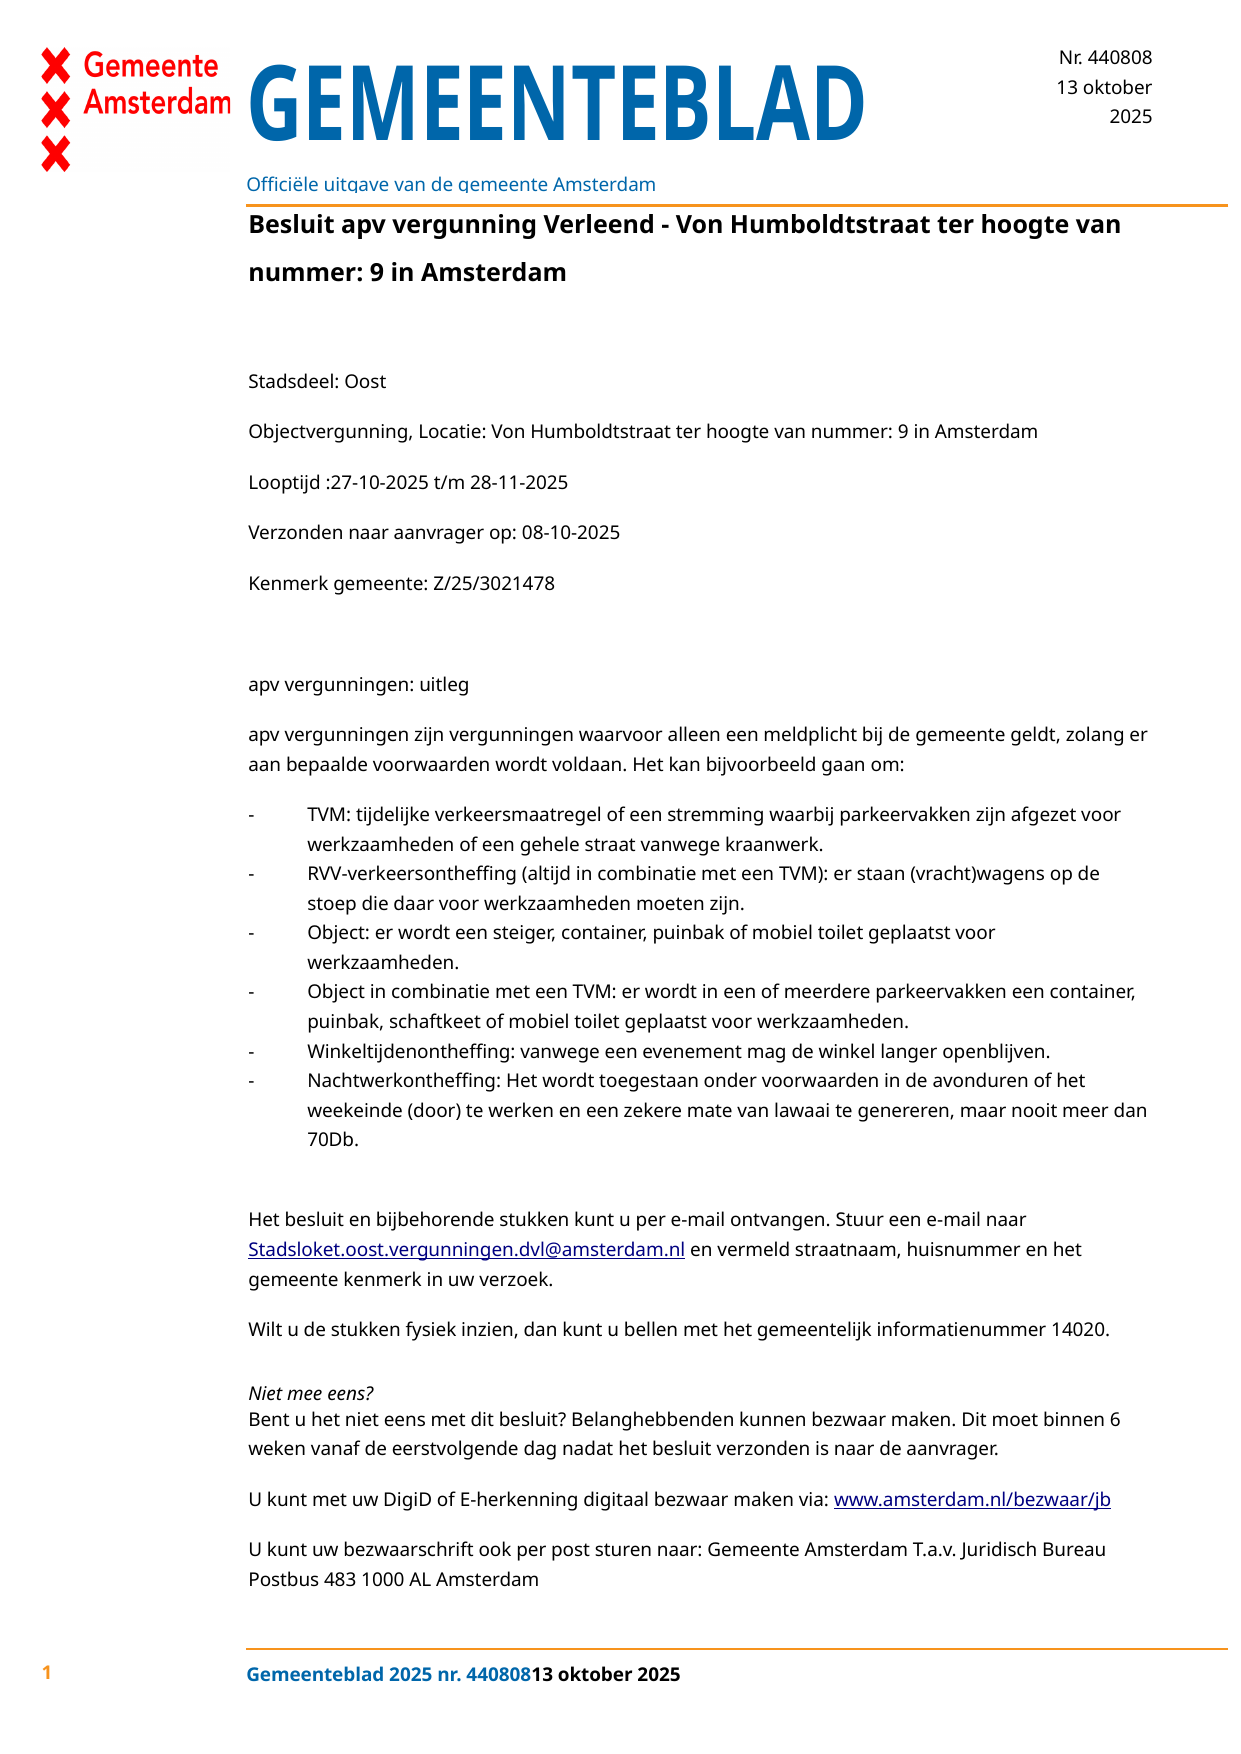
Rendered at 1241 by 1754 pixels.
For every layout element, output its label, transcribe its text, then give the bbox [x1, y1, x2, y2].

text Verzonden naar aanvrager op: 08-10-2025 [248, 519, 1152, 545]
list RVV-verkeersontheffing (altijd in combinatie met een TVM): er staan (vracht)wagens op de stoep die daar voor werkzaamheden moeten zijn. [248, 860, 1152, 916]
text Objectvergunning, Locatie: Von Humboldtstraat ter hoogte van nummer: 9 in Amsterdam [248, 419, 1152, 444]
text Besluit apv vergunning Verleend - Von Humboldtstraat ter hoogte van nummer: 9 in Amsterdam [248, 207, 1152, 288]
list TVM: tijdelijke verkeersmaatregel of een stremming waarbij parkeervakken zijn afgezet voor werkzaamheden of een gehele straat vanwege kraanwerk. [248, 801, 1152, 857]
text Het besluit en bijbehorende stukken kunt u per e-mail ontvangen. Stuur een e-mail naar Stadsloket.oost.vergunningen.dvl@amsterdam.nl en vermeld straatnaam, huisnummer en het gemeente kenmerk in uw verzoek. [248, 1207, 1152, 1292]
text U kunt uw bezwaarschrift ook per post sturen naar: Gemeente Amsterdam T.a.v. Juridisch Bureau Postbus 483 1000 AL Amsterdam [248, 1536, 1152, 1592]
list Object in combinatie met een TVM: er wordt in een of meerdere parkeervakken een container, puinbak, schaftkeet of mobiel toilet geplaatst voor werkzaamheden. [248, 979, 1152, 1034]
text apv vergunningen: uitleg [248, 671, 1152, 697]
text Wilt u de stukken fysiek inzien, dan kunt u bellen met het gemeentelijk informatienummer 14020. [248, 1316, 1152, 1342]
text Kenmerk gemeente: Z/25/3021478 [248, 570, 1152, 596]
text Stadsdeel: Oost [248, 368, 1152, 394]
text Looptijd :27-10-2025 t/m 28-11-2025 [248, 469, 1152, 495]
list Winkeltijdenontheffing: vanwege een evenement mag de winkel langer openblijven. [248, 1038, 1152, 1064]
text Bent u het niet eens met dit besluit? Belanghebbenden kunnen bezwaar maken. Dit moet binnen 6 weken vanaf de eerstvolgende dag nadat het besluit verzonden is naar de aanvrager. [248, 1406, 1152, 1461]
picture [41, 47, 231, 172]
text Niet mee eens? [248, 1380, 1152, 1406]
list Object: er wordt een steiger, container, puinbak of mobiel toilet geplaatst voor werkzaamheden. [248, 919, 1152, 975]
text U kunt met uw DigiD of E-herkenning digitaal bezwaar maken via: www.amsterdam.nl/bezwaar/jb [248, 1486, 1152, 1512]
list Nachtwerkontheffing: Het wordt toegestaan onder voorwaarden in de avonduren of het weekeinde (door) te werken en een zekere mate van lawaai te genereren, maar nooit meer dan 70Db. [248, 1067, 1152, 1152]
text apv vergunningen zijn vergunningen waarvoor alleen een meldplicht bij de gemeente geldt, zolang er aan bepaalde voorwaarden wordt voldaan. Het kan bijvoorbeeld gaan om: [248, 721, 1152, 777]
